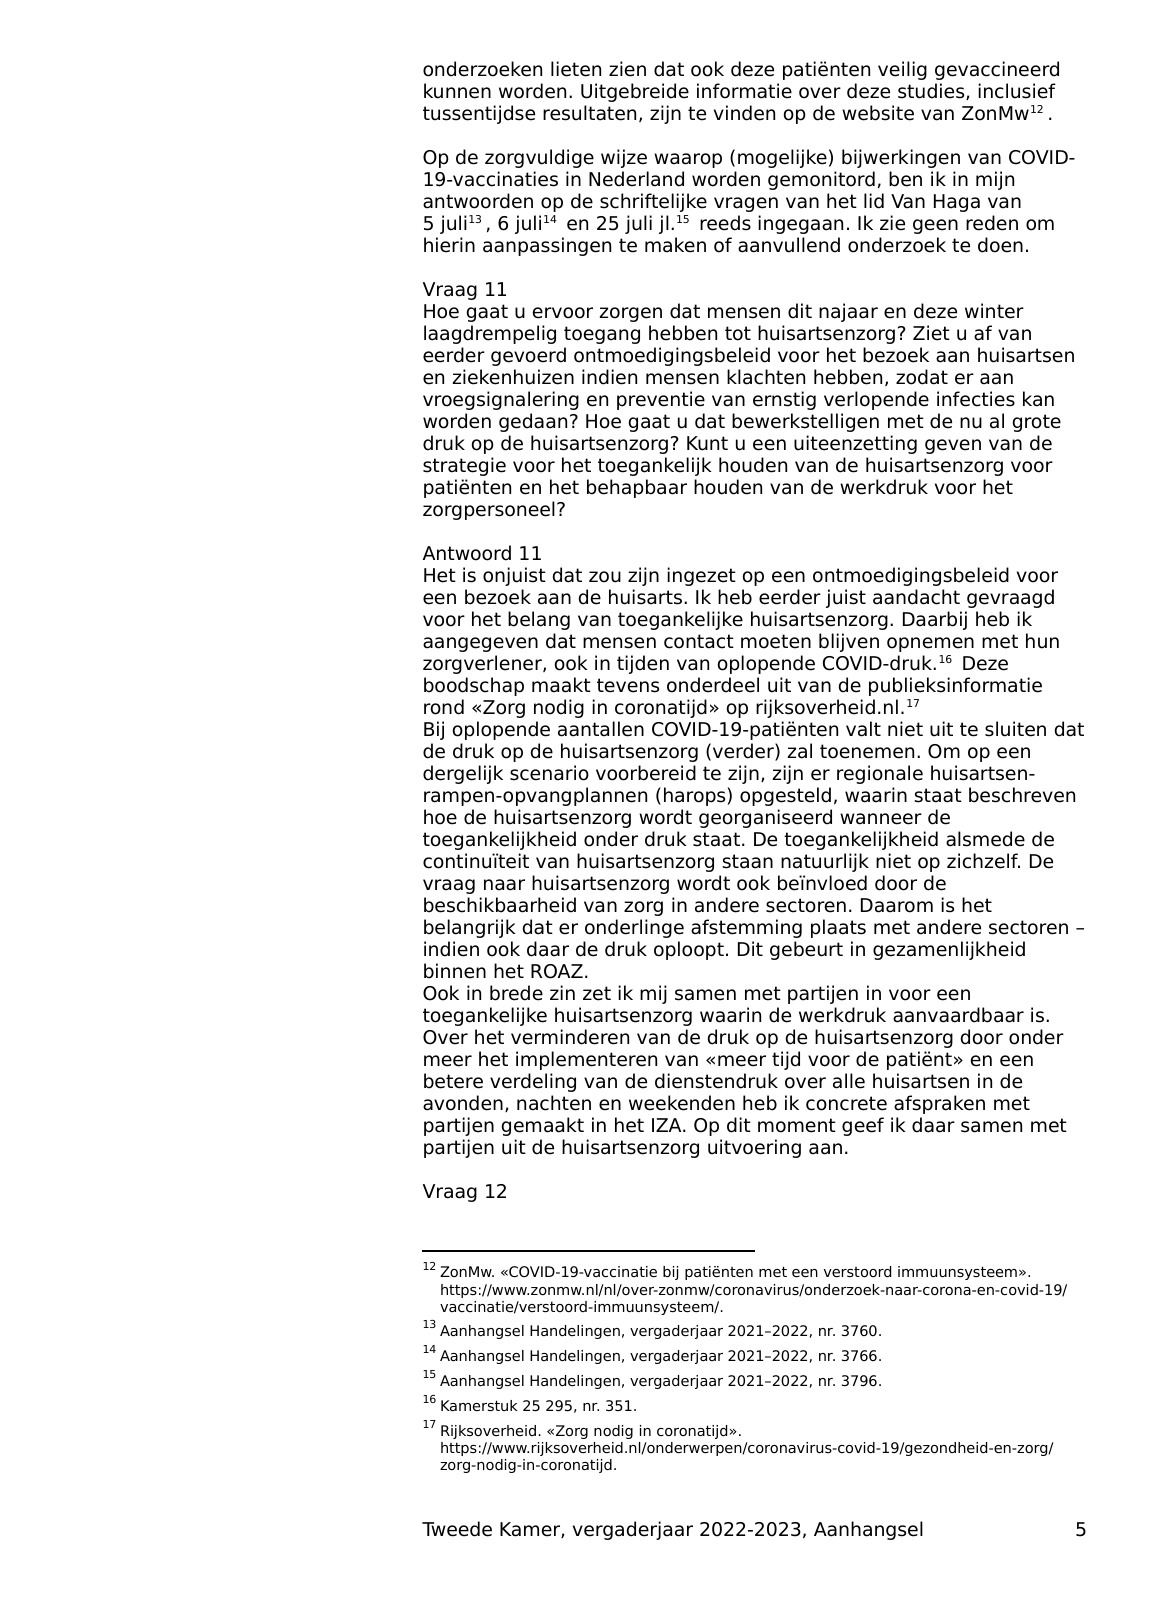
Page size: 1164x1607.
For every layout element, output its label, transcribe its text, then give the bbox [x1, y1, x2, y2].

text Rijksoverheid. «Zorg nodig in coronatijd». https://www.rijksoverheid.nl/onderwerpen/coronavirus-covid-19/gezondheid-en-zorg/zorg-nodig-in-coronatijd. [422, 1418, 1087, 1474]
text Het is onjuist dat zou zijn ingezet op een ontmoedigingsbeleid voor een bezoek aan de huisarts. Ik heb eerder juist aandacht gevraagd voor het belang van toegankelijke huisartsenzorg. Daarbij heb ik aangegeven dat mensen contact moeten blijven opnemen met hun zorgverlener, ook in tijden van oplopende COVID-druk. Deze boodschap maakt tevens onderdeel uit van de publieksinformatie rond «Zorg nodig in coronatijd» op rijksoverheid.nl. [422, 565, 1087, 719]
text Op de zorgvuldige wijze waarop (mogelijke) bijwerkingen van COVID-19-vaccinaties in Nederland worden gemonitord, ben ik in mijn antwoorden op de schriftelijke vragen van het lid Van Haga van 5 juli, 6 juli en 25 juli jl. reeds ingegaan. Ik zie geen reden om hierin aanpassingen te maken of aanvullend onderzoek te doen. [422, 147, 1087, 257]
text Ook in brede zin zet ik mij samen met partijen in voor een toegankelijke huisartsenzorg waarin de werkdruk aanvaardbaar is. Over het verminderen van de druk op de huisartsenzorg door onder meer het implementeren van «meer tijd voor de patiënt» en een betere verdeling van de dienstendruk over alle huisartsen in de avonden, nachten en weekenden heb ik concrete afspraken met partijen gemaakt in het IZA. Op dit moment geef ik daar samen met partijen uit de huisartsenzorg uitvoering aan. [422, 983, 1087, 1159]
text ZonMw. «COVID-19-vaccinatie bij patiënten met een verstoord immuunsysteem». https://www.zonmw.nl/nl/over-zonmw/coronavirus/onderzoek-naar-corona-en-covid-19/vaccinatie/verstoord-immuunsysteem/. [422, 1260, 1087, 1316]
text Aanhangsel Handelingen, vergaderjaar 2021–2022, nr. 3766. [422, 1343, 1087, 1366]
text Vraag 11 [422, 279, 1087, 301]
text Hoe gaat u ervoor zorgen dat mensen dit najaar en deze winter laagdrempelig toegang hebben tot huisartsenzorg? Ziet u af van eerder gevoerd ontmoedigingsbeleid voor het bezoek aan huisartsen en ziekenhuizen indien mensen klachten hebben, zodat er aan vroegsignalering en preventie van ernstig verlopende infecties kan worden gedaan? Hoe gaat u dat bewerkstelligen met de nu al grote druk op de huisartsenzorg? Kunt u een uiteenzetting geven van de strategie voor het toegankelijk houden van de huisartsenzorg voor patiënten en het behapbaar houden van de werkdruk voor het zorgpersoneel? [422, 301, 1087, 521]
text Bij oplopende aantallen COVID-19-patiënten valt niet uit te sluiten dat de druk op de huisartsenzorg (verder) zal toenemen. Om op een dergelijk scenario voorbereid te zijn, zijn er regionale huisartsen-rampen-opvangplannen (harops) opgesteld, waarin staat beschreven hoe de huisartsenzorg wordt georganiseerd wanneer de toegankelijkheid onder druk staat. De toegankelijkheid alsmede de continuïteit van huisartsenzorg staan natuurlijk niet op zichzelf. De vraag naar huisartsenzorg wordt ook beïnvloed door de beschikbaarheid van zorg in andere sectoren. Daarom is het belangrijk dat er onderlinge afstemming plaats met andere sectoren – indien ook daar de druk oploopt. Dit gebeurt in gezamenlijkheid binnen het ROAZ. [422, 719, 1087, 983]
text Aanhangsel Handelingen, vergaderjaar 2021–2022, nr. 3760. [422, 1318, 1087, 1341]
text Antwoord 11 [422, 543, 1087, 565]
text Kamerstuk 25 295, nr. 351. [422, 1393, 1087, 1416]
text onderzoeken lieten zien dat ook deze patiënten veilig gevaccineerd kunnen worden. Uitgebreide informatie over deze studies, inclusief tussentijdse resultaten, zijn te vinden op de website van ZonMw. [422, 59, 1087, 125]
text Aanhangsel Handelingen, vergaderjaar 2021–2022, nr. 3796. [422, 1368, 1087, 1391]
text Vraag 12 [422, 1181, 1087, 1203]
